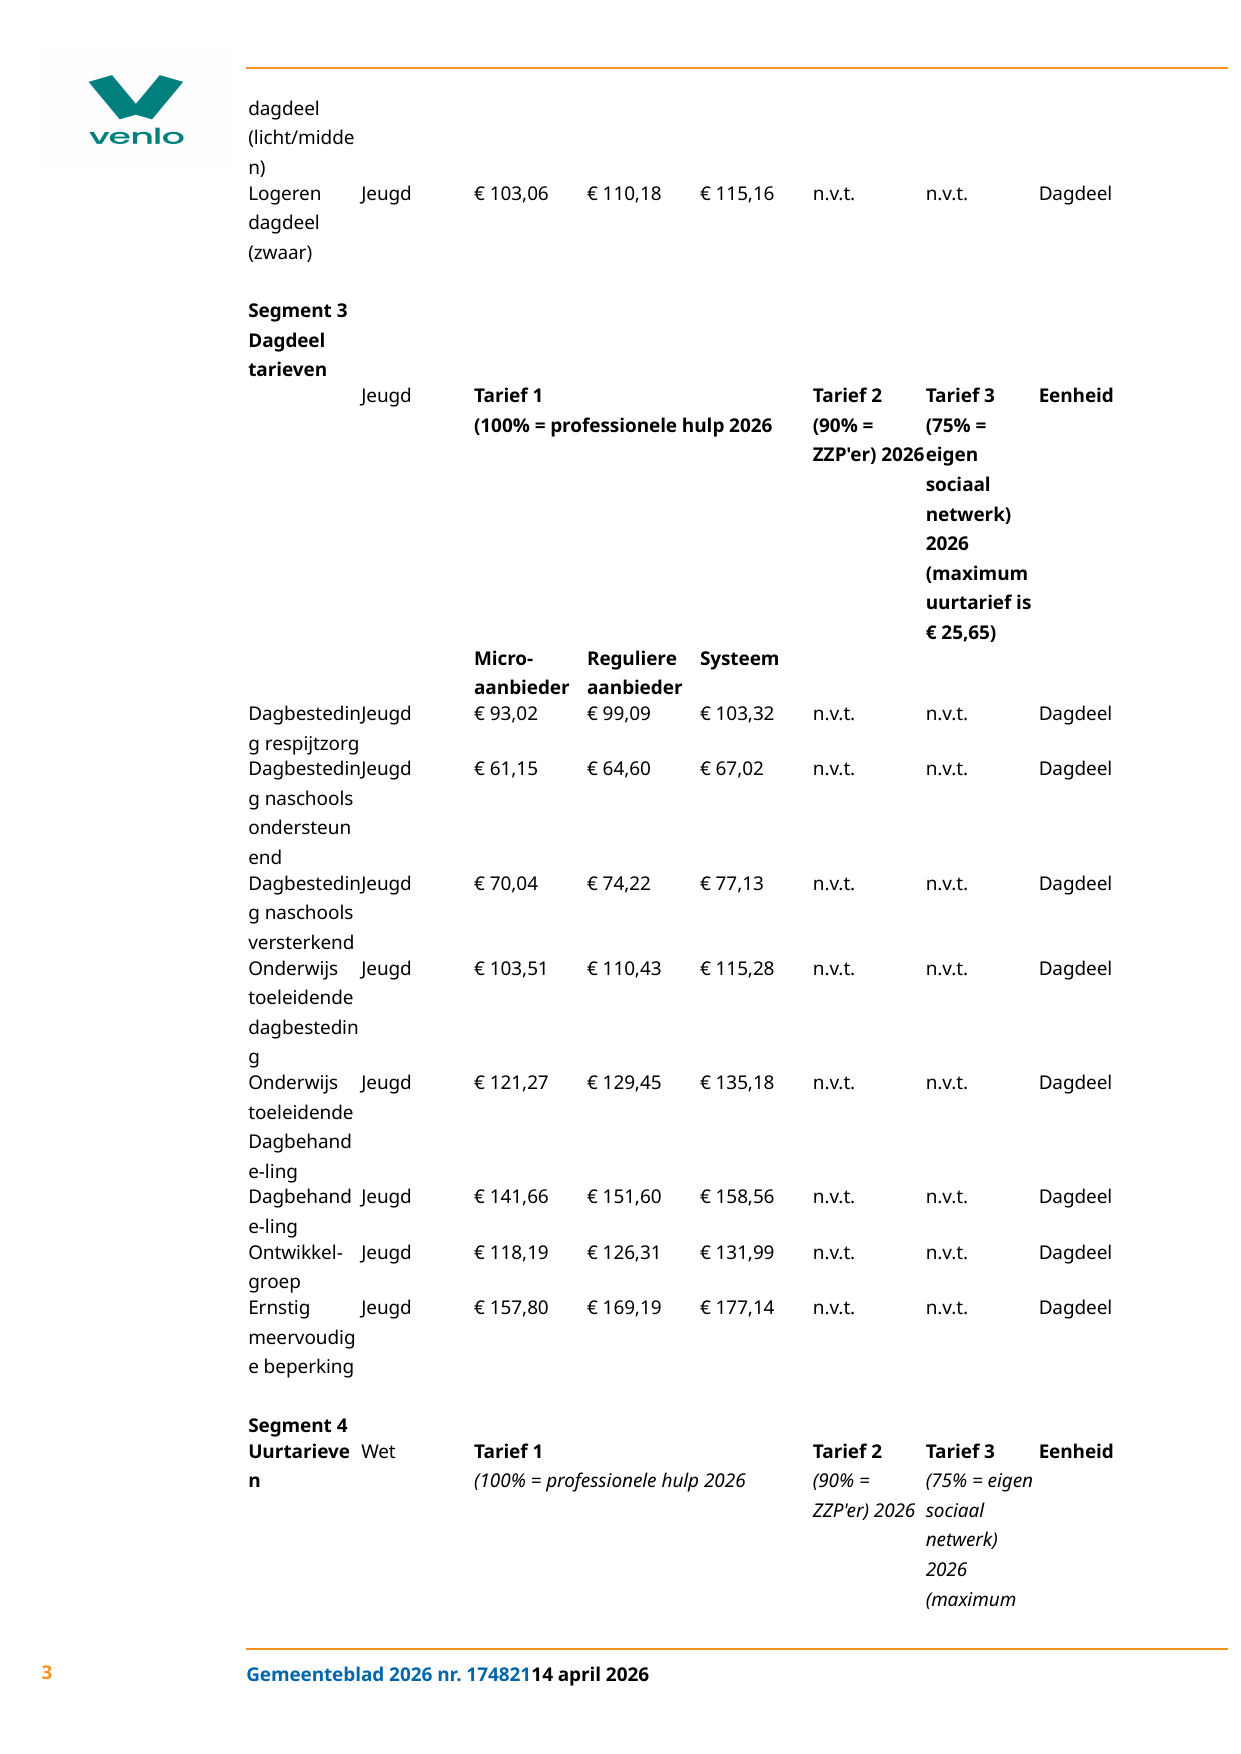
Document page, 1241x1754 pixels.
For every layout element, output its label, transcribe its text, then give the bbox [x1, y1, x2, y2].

table_cell Dagbesteding naschools versterkend [248, 870, 361, 955]
table_cell € 151,60 [587, 1184, 700, 1239]
table_cell € 115,16 [700, 180, 813, 264]
table_cell € 129,45 [587, 1069, 700, 1184]
table_cell Dagdeel [1039, 1239, 1152, 1294]
table_cell Jeugd [361, 870, 474, 955]
table_header [1039, 298, 1152, 382]
table_cell € 115,28 [700, 955, 813, 1069]
table_header [587, 298, 700, 382]
table_cell Dagbehande-ling [248, 1184, 361, 1239]
table_cell Dagdeel [1039, 1069, 1152, 1184]
table_cell [587, 95, 700, 180]
table_cell [700, 95, 813, 180]
table_cell Jeugd [361, 755, 474, 870]
table_cell n.v.t. [813, 755, 926, 870]
table_header [474, 1412, 813, 1438]
table_cell Ontwikkel-groep [248, 1239, 361, 1294]
table_cell [474, 95, 587, 180]
table_cell € 99,09 [587, 700, 700, 755]
table_cell € 141,66 [474, 1184, 587, 1239]
table_cell Reguliere aanbieder [587, 645, 700, 700]
table_cell Tarief 3 (75% = eigen sociaal netwerk) 2026 (maximum [926, 1438, 1038, 1612]
table_cell € 67,02 [700, 755, 813, 870]
table_cell € 110,18 [587, 180, 700, 264]
table_cell Onderwijs toeleidende dagbesteding [248, 955, 361, 1069]
table_cell Jeugd [361, 700, 474, 755]
table_cell Jeugd [361, 955, 474, 1069]
table_cell € 74,22 [587, 870, 700, 955]
table_cell n.v.t. [926, 955, 1038, 1069]
table_cell € 121,27 [474, 1069, 587, 1184]
table_cell Tarief 1 (100% = professionele hulp 2026 [474, 1438, 813, 1612]
table_cell n.v.t. [926, 1294, 1038, 1379]
table_cell € 131,99 [700, 1239, 813, 1294]
table_cell Dagdeel [1039, 1294, 1152, 1379]
table_cell [926, 95, 1038, 180]
table_cell Micro- aanbieder [474, 645, 587, 700]
table_cell n.v.t. [926, 1069, 1038, 1184]
table_cell [361, 645, 474, 700]
table_cell [361, 95, 474, 180]
table_cell [248, 645, 361, 700]
table_cell [1039, 95, 1152, 180]
table_header Segment 3 Dagdeel tarieven [248, 298, 361, 382]
table_cell [813, 95, 926, 180]
table_cell Dagdeel [1039, 700, 1152, 755]
table_cell € 77,13 [700, 870, 813, 955]
table_cell Wet [361, 1438, 474, 1612]
table_cell € 157,80 [474, 1294, 587, 1379]
table_cell Dagdeel [1039, 180, 1152, 264]
table_header Segment 4 [248, 1412, 361, 1438]
table_cell Jeugd [361, 1239, 474, 1294]
table_header [926, 1412, 1038, 1438]
table_cell [1039, 645, 1152, 700]
table_cell Dagdeel [1039, 755, 1152, 870]
table_header [1039, 1412, 1152, 1438]
table_cell n.v.t. [813, 1184, 926, 1239]
table_cell [926, 645, 1038, 700]
table_cell n.v.t. [813, 1239, 926, 1294]
table_cell n.v.t. [813, 955, 926, 1069]
table_cell Tarief 2 (90% = ZZP'er) 2026 [813, 1438, 926, 1612]
table_cell Tarief 1 (100% = professionele hulp 2026 [474, 383, 813, 645]
table_cell Systeem [700, 645, 813, 700]
table_cell € 126,31 [587, 1239, 700, 1294]
table_cell Jeugd [361, 1069, 474, 1184]
table_cell € 103,51 [474, 955, 587, 1069]
table_cell Tarief 3 (75% = eigen sociaal netwerk) 2026 (maximum uurtarief is € 25,65) [926, 383, 1038, 645]
table_cell € 118,19 [474, 1239, 587, 1294]
table_cell € 135,18 [700, 1069, 813, 1184]
table_cell n.v.t. [813, 870, 926, 955]
table_cell Jeugd [361, 1294, 474, 1379]
table_cell n.v.t. [926, 180, 1038, 264]
table_cell Jeugd [361, 180, 474, 264]
table_cell Dagbesteding naschools ondersteunend [248, 755, 361, 870]
table_cell € 93,02 [474, 700, 587, 755]
table_header [361, 298, 474, 382]
table_cell n.v.t. [813, 1069, 926, 1184]
table_cell € 110,43 [587, 955, 700, 1069]
table_cell Eenheid [1039, 383, 1152, 645]
table_cell € 158,56 [700, 1184, 813, 1239]
table_cell n.v.t. [926, 700, 1038, 755]
table_cell n.v.t. [813, 1294, 926, 1379]
table_cell Uurtarieven [248, 1438, 361, 1612]
table_cell n.v.t. [926, 1184, 1038, 1239]
table_cell n.v.t. [813, 180, 926, 264]
table_cell Eenheid [1039, 1438, 1152, 1612]
table_cell € 64,60 [587, 755, 700, 870]
table_cell Tarief 2 (90% = ZZP'er) 2026 [813, 383, 926, 645]
table_cell € 103,06 [474, 180, 587, 264]
table_cell Onderwijs toeleidende Dagbehande-ling [248, 1069, 361, 1184]
table_cell € 103,32 [700, 700, 813, 755]
table_cell € 177,14 [700, 1294, 813, 1379]
table_cell € 169,19 [587, 1294, 700, 1379]
table_cell n.v.t. [813, 700, 926, 755]
table_header [361, 1412, 474, 1438]
table_cell Dagdeel [1039, 870, 1152, 955]
table_cell Dagbesteding respijtzorg [248, 700, 361, 755]
table_header [813, 298, 926, 382]
table_header [700, 298, 813, 382]
table_cell dagdeel (licht/midden) [248, 95, 361, 180]
table_header [813, 1412, 926, 1438]
table_cell n.v.t. [926, 755, 1038, 870]
table_cell Jeugd [361, 383, 474, 645]
table_header [926, 298, 1038, 382]
table_cell € 70,04 [474, 870, 587, 955]
table_cell [248, 383, 361, 645]
table_cell Ernstig meervoudige beperking [248, 1294, 361, 1379]
table_cell Logeren dagdeel (zwaar) [248, 180, 361, 264]
table_cell Dagdeel [1039, 1184, 1152, 1239]
table_cell € 61,15 [474, 755, 587, 870]
table_cell [813, 645, 926, 700]
picture [41, 47, 231, 172]
table_cell Dagdeel [1039, 955, 1152, 1069]
table_cell n.v.t. [926, 870, 1038, 955]
table_header [474, 298, 587, 382]
table_cell n.v.t. [926, 1239, 1038, 1294]
table_cell Jeugd [361, 1184, 474, 1239]
